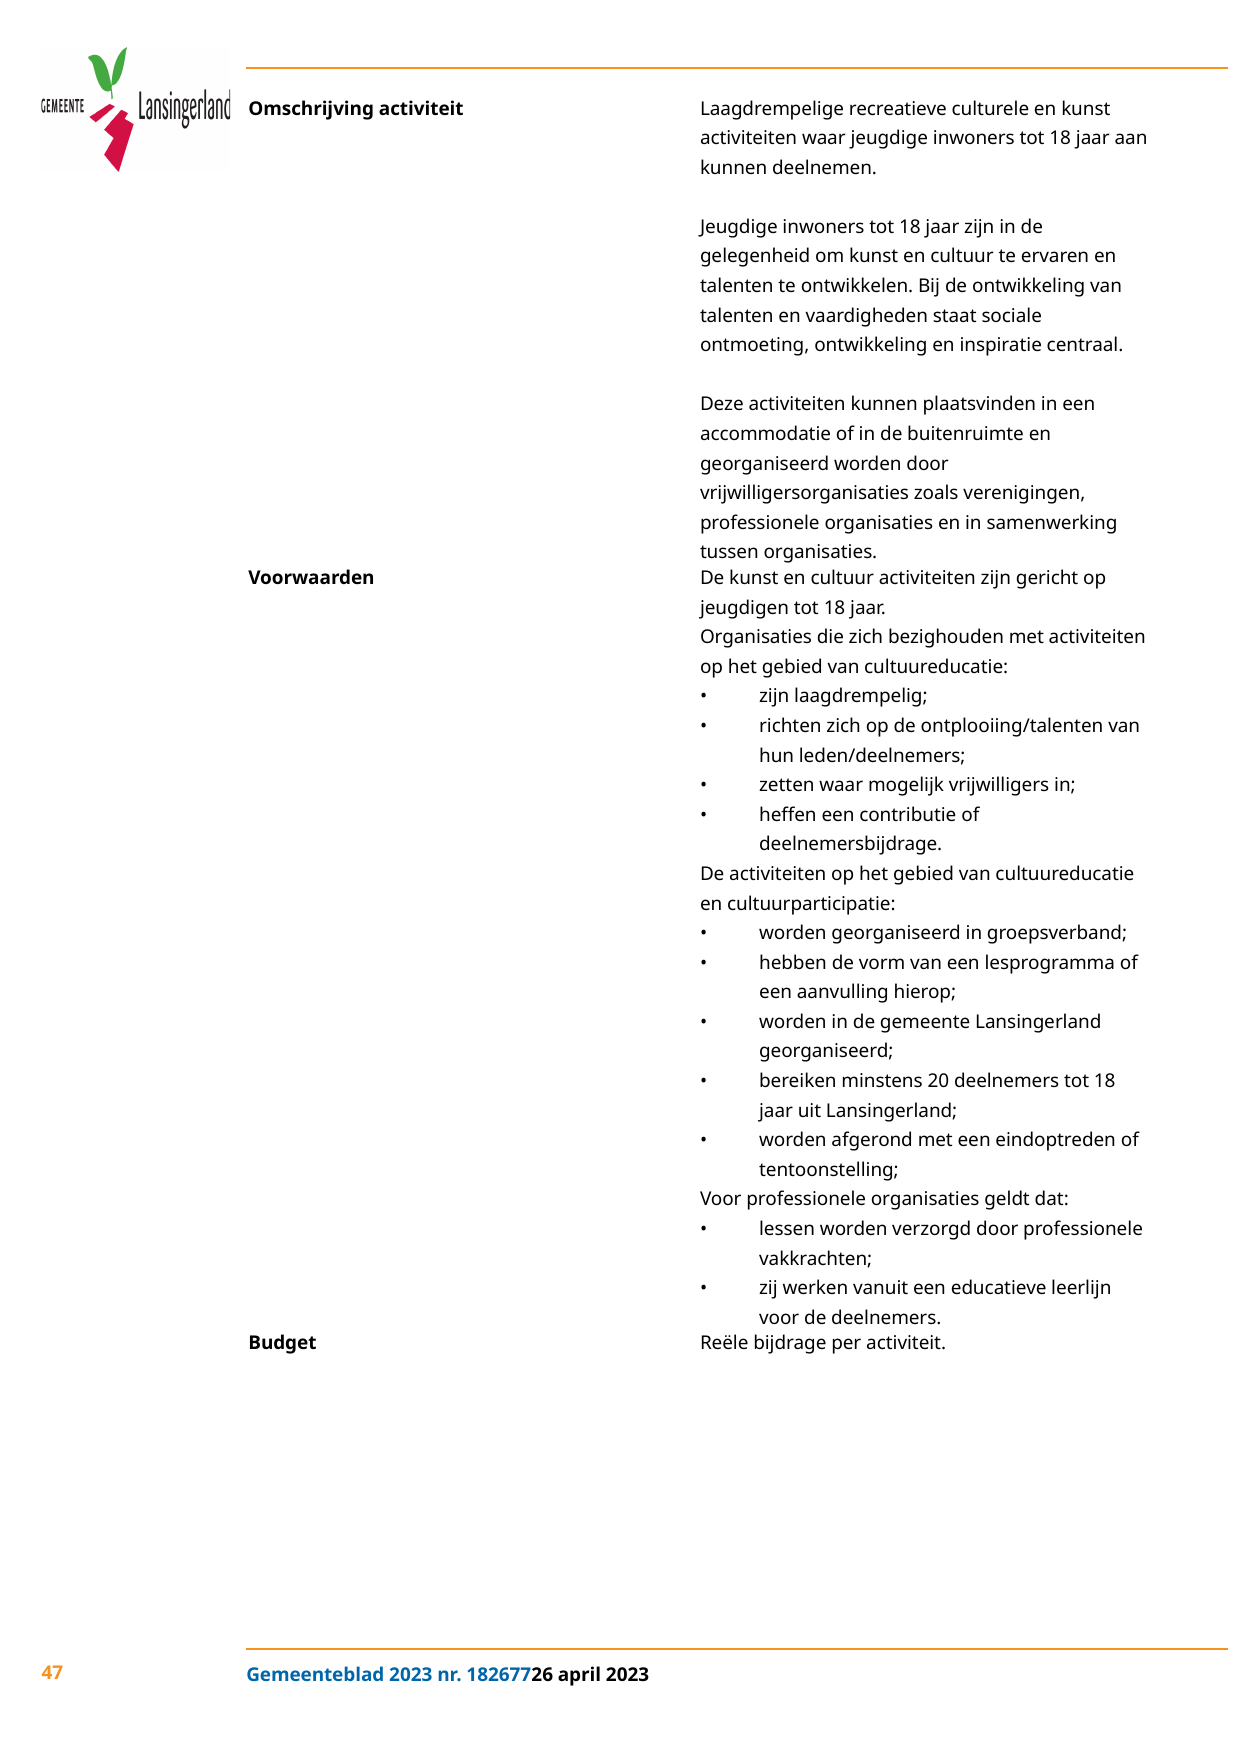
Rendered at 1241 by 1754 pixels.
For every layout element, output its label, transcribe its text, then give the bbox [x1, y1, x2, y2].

table_cell Laagdrempelige recreatieve culturele en kunst activiteiten waar jeugdige inwoners tot 18 jaar aan kunnen deelnemen. Jeugdige inwoners tot 18 jaar zijn in de gelegenheid om kunst en cultuur te ervaren en talenten te ontwikkelen. Bij de ontwikkeling van talenten en vaardigheden staat sociale ontmoeting, ontwikkeling en inspiratie centraal. Deze activiteiten kunnen plaatsvinden in een accommodatie of in de buitenruimte en georganiseerd worden door vrijwilligersorganisaties zoals verenigingen, professionele organisaties en in samenwerking tussen organisaties. [700, 95, 1152, 564]
table_cell Voorwaarden [248, 564, 700, 1329]
picture [41, 47, 231, 172]
table_cell Budget [248, 1330, 700, 1355]
table_cell De kunst en cultuur activiteiten zijn gericht op jeugdigen tot 18 jaar. Organisaties die zich bezighouden met activiteiten op het gebied van cultuureducatie: zijn laagdrempelig; richten zich op de ontplooiing/talenten van hun leden/deelnemers; zetten waar mogelijk vrijwilligers in; heffen een contributie of deelnemersbijdrage. De activiteiten op het gebied van cultuureducatie en cultuurparticipatie: worden georganiseerd in groepsverband; hebben de vorm van een lesprogramma of een aanvulling hierop; worden in de gemeente Lansingerland georganiseerd; bereiken minstens 20 deelnemers tot 18 jaar uit Lansingerland; worden afgerond met een eindoptreden of tentoonstelling; Voor professionele organisaties geldt dat: lessen worden verzorgd door professionele vakkrachten; zij werken vanuit een educatieve leerlijn voor de deelnemers. [700, 564, 1152, 1329]
table_cell Reële bijdrage per activiteit. [700, 1330, 1152, 1355]
table_cell Omschrijving activiteit [248, 95, 700, 564]
